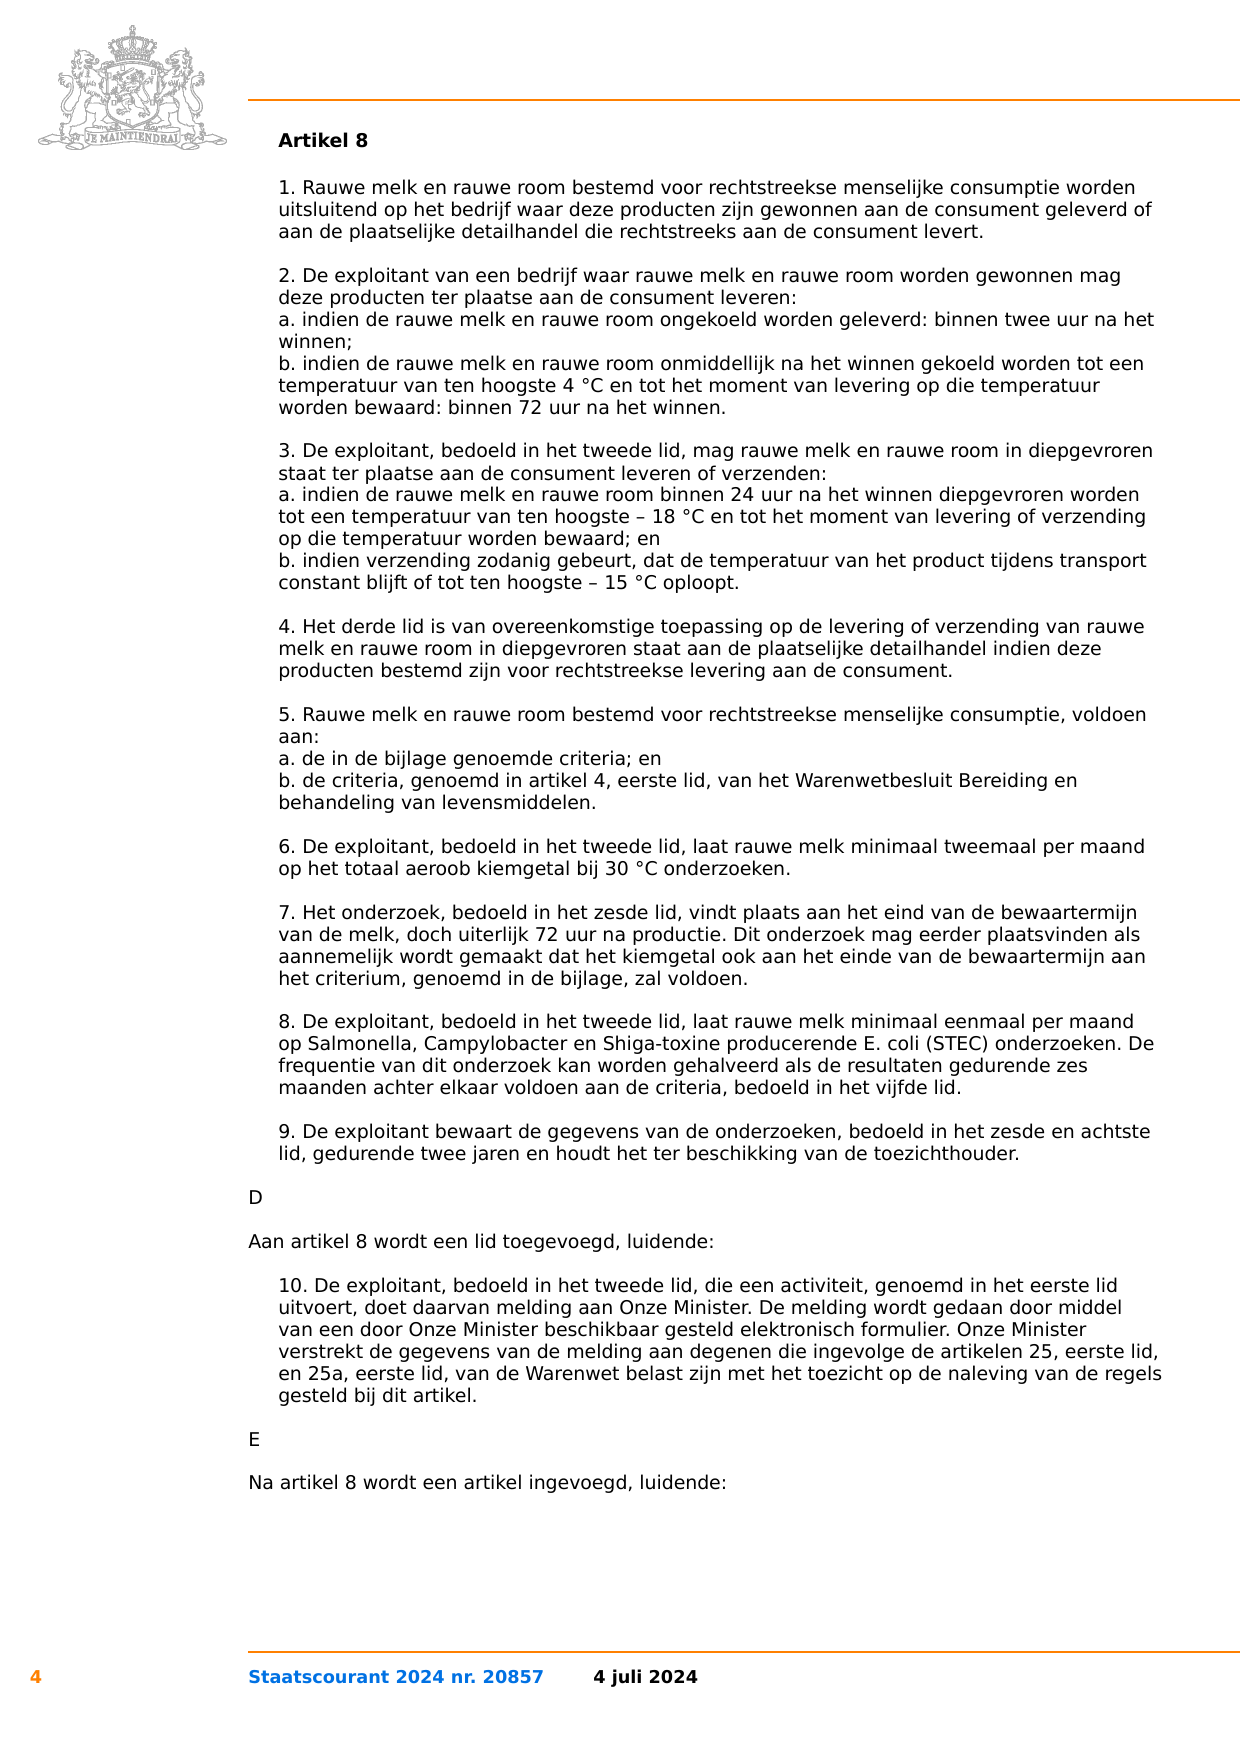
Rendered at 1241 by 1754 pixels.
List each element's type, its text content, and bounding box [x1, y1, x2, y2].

text Aan artikel 8 wordt een lid toegevoegd, luidende: [248, 1231, 1163, 1253]
text 3. De exploitant, bedoeld in het tweede lid, mag rauwe melk en rauwe room in diepgevroren staat ter plaatse aan de consument leveren of verzenden: [278, 440, 1163, 484]
text 9. De exploitant bewaart de gegevens van de onderzoeken, bedoeld in het zesde en achtste lid, gedurende twee jaren en houdt het ter beschikking van de toezichthouder. [278, 1121, 1163, 1165]
text 7. Het onderzoek, bedoeld in het zesde lid, vindt plaats aan het eind van de bewaartermijn van de melk, doch uiterlijk 72 uur na productie. Dit onderzoek mag eerder plaatsvinden als aannemelijk wordt gemaakt dat het kiemgetal ook aan het einde van de bewaartermijn aan het criterium, genoemd in de bijlage, zal voldoen. [278, 902, 1163, 989]
text a. indien de rauwe melk en rauwe room binnen 24 uur na het winnen diepgevroren worden tot een temperatuur van ten hoogste – 18 °C en tot het moment van levering of verzending op die temperatuur worden bewaard; en [278, 484, 1163, 550]
text 4. Het derde lid is van overeenkomstige toepassing op de levering of verzending van rauwe melk en rauwe room in diepgevroren staat aan de plaatselijke detailhandel indien deze producten bestemd zijn voor rechtstreekse levering aan de consument. [278, 616, 1163, 682]
text b. indien verzending zodanig gebeurt, dat de temperatuur van het product tijdens transport constant blijft of tot ten hoogste – 15 °C oploopt. [278, 550, 1163, 594]
text a. de in de bijlage genoemde criteria; en [278, 748, 1163, 770]
picture [38, 25, 227, 150]
text 6. De exploitant, bedoeld in het tweede lid, laat rauwe melk minimaal tweemaal per maand op het totaal aeroob kiemgetal bij 30 °C onderzoeken. [278, 836, 1163, 880]
text 5. Rauwe melk en rauwe room bestemd voor rechtstreekse menselijke consumptie, voldoen aan: [278, 704, 1163, 748]
text D [248, 1187, 1163, 1209]
subtitle Artikel 8 [278, 130, 1163, 152]
text b. indien de rauwe melk en rauwe room onmiddellijk na het winnen gekoeld worden tot een temperatuur van ten hoogste 4 °C en tot het moment van levering op die temperatuur worden bewaard: binnen 72 uur na het winnen. [278, 353, 1163, 418]
text b. de criteria, genoemd in artikel 4, eerste lid, van het Warenwetbesluit Bereiding en behandeling van levensmiddelen. [278, 770, 1163, 814]
text 8. De exploitant, bedoeld in het tweede lid, laat rauwe melk minimaal eenmaal per maand op Salmonella, Campylobacter en Shiga-toxine producerende E. coli (STEC) onderzoeken. De frequentie van dit onderzoek kan worden gehalveerd als de resultaten gedurende zes maanden achter elkaar voldoen aan de criteria, bedoeld in het vijfde lid. [278, 1011, 1163, 1099]
text Na artikel 8 wordt een artikel ingevoegd, luidende: [248, 1472, 1163, 1494]
text 10. De exploitant, bedoeld in het tweede lid, die een activiteit, genoemd in het eerste lid uitvoert, doet daarvan melding aan Onze Minister. De melding wordt gedaan door middel van een door Onze Minister beschikbaar gesteld elektronisch formulier. Onze Minister verstrekt de gegevens van de melding aan degenen die ingevolge de artikelen 25, eerste lid, en 25a, eerste lid, van de Warenwet belast zijn met het toezicht op de naleving van de regels gesteld bij dit artikel. [278, 1275, 1163, 1407]
text 1. Rauwe melk en rauwe room bestemd voor rechtstreekse menselijke consumptie worden uitsluitend op het bedrijf waar deze producten zijn gewonnen aan de consument geleverd of aan de plaatselijke detailhandel die rechtstreeks aan de consument levert. [278, 177, 1163, 243]
text 2. De exploitant van een bedrijf waar rauwe melk en rauwe room worden gewonnen mag deze producten ter plaatse aan de consument leveren: [278, 265, 1163, 309]
text a. indien de rauwe melk en rauwe room ongekoeld worden geleverd: binnen twee uur na het winnen; [278, 309, 1163, 353]
text E [248, 1428, 1163, 1450]
